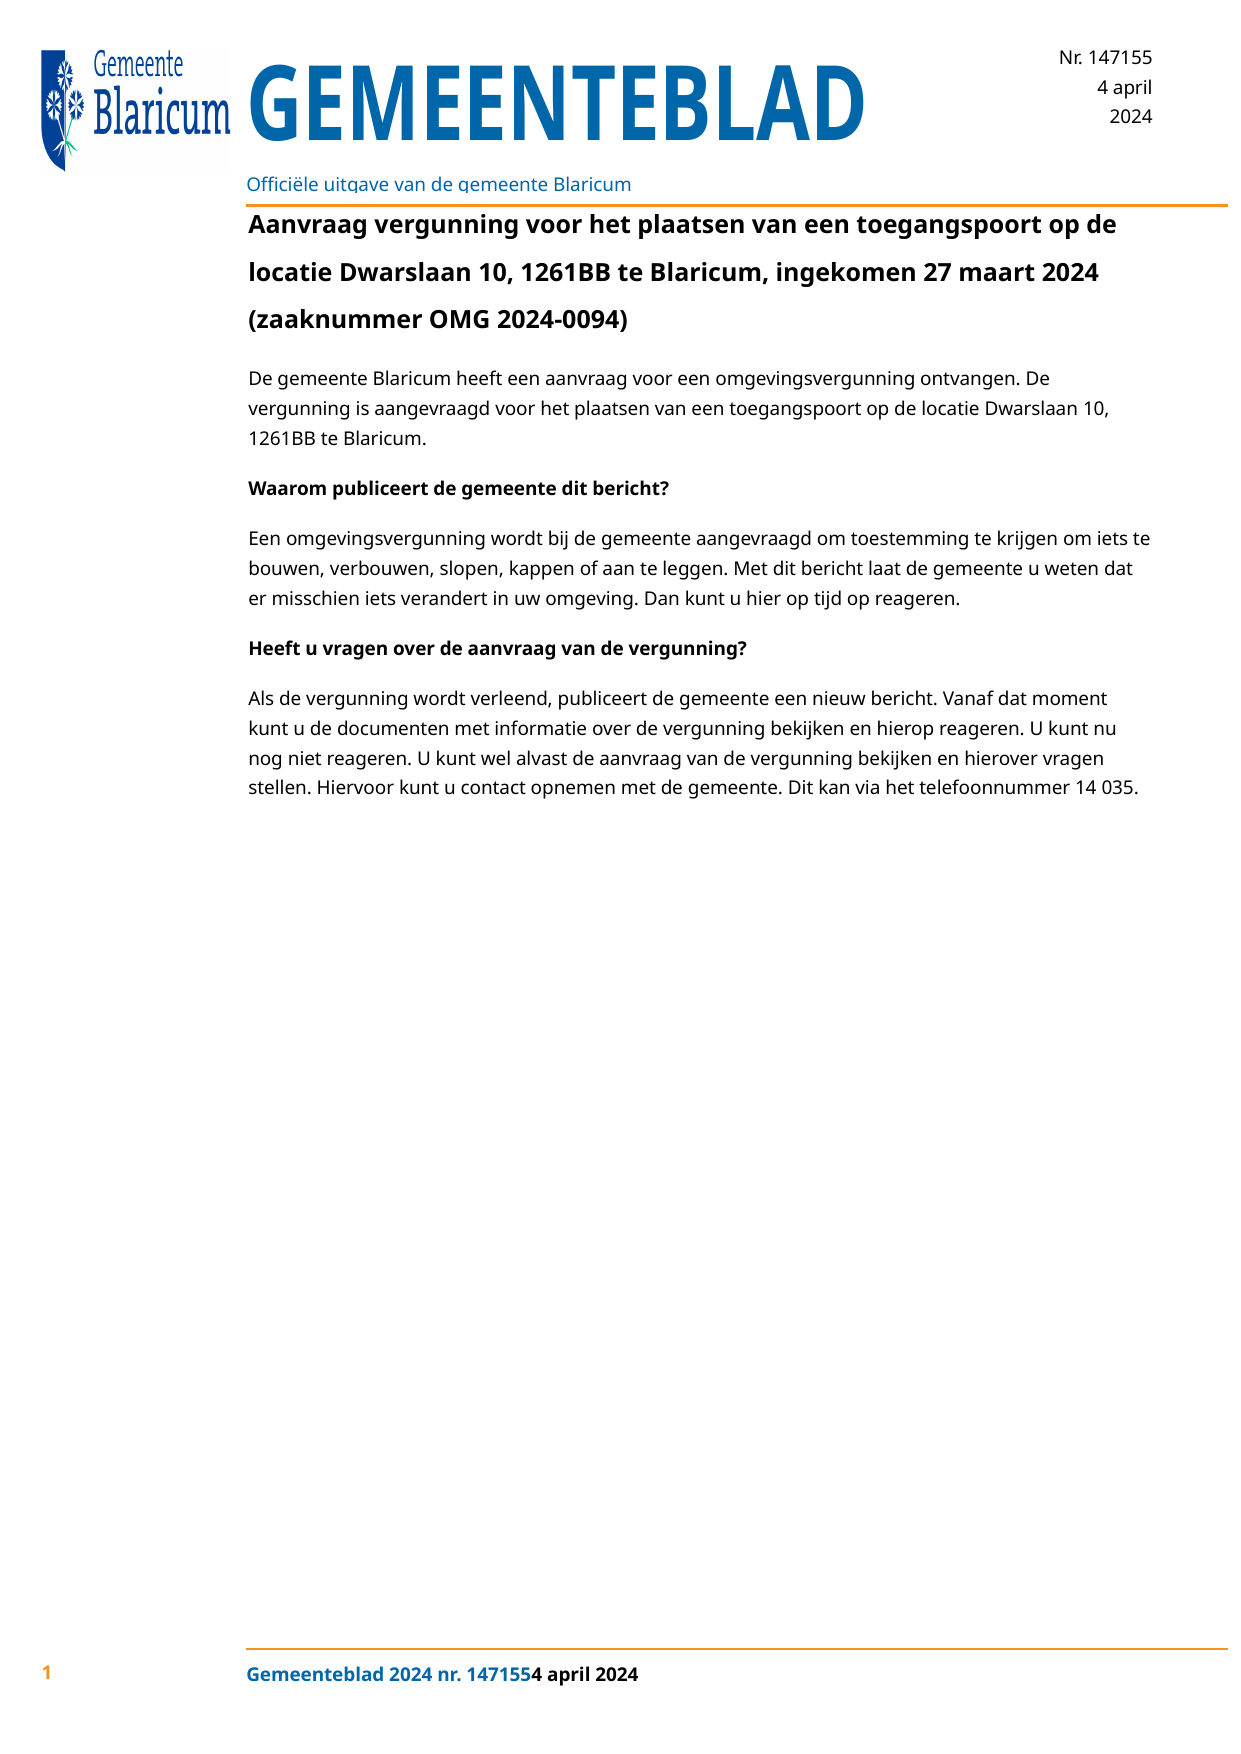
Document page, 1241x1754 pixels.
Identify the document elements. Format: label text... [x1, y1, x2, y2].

text Waarom publiceert de gemeente dit bericht? [248, 475, 1152, 501]
text De gemeente Blaricum heeft een aanvraag voor een omgevingsvergunning ontvangen. De vergunning is aangevraagd voor het plaatsen van een toegangspoort op de locatie Dwarslaan 10, 1261BB te Blaricum. [248, 366, 1152, 450]
text Aanvraag vergunning voor het plaatsen van een toegangspoort op de locatie Dwarslaan 10, 1261BB te Blaricum, ingekomen 27 maart 2024 (zaaknummer OMG 2024-0094) [248, 207, 1152, 336]
picture [41, 47, 231, 172]
text Als de vergunning wordt verleend, publiceert de gemeente een nieuw bericht. Vanaf dat moment kunt u de documenten met informatie over de vergunning bekijken en hierop reageren. U kunt nu nog niet reageren. U kunt wel alvast de aanvraag van de vergunning bekijken en hierover vragen stellen. Hiervoor kunt u contact opnemen met de gemeente. Dit kan via het telefoonnummer 14 035. [248, 686, 1152, 800]
text Heeft u vragen over de aanvraag van de vergunning? [248, 635, 1152, 661]
text Een omgevingsvergunning wordt bij de gemeente aangevraagd om toestemming te krijgen om iets te bouwen, verbouwen, slopen, kappen of aan te leggen. Met dit bericht laat de gemeente u weten dat er misschien iets verandert in uw omgeving. Dan kunt u hier op tijd op reageren. [248, 526, 1152, 610]
